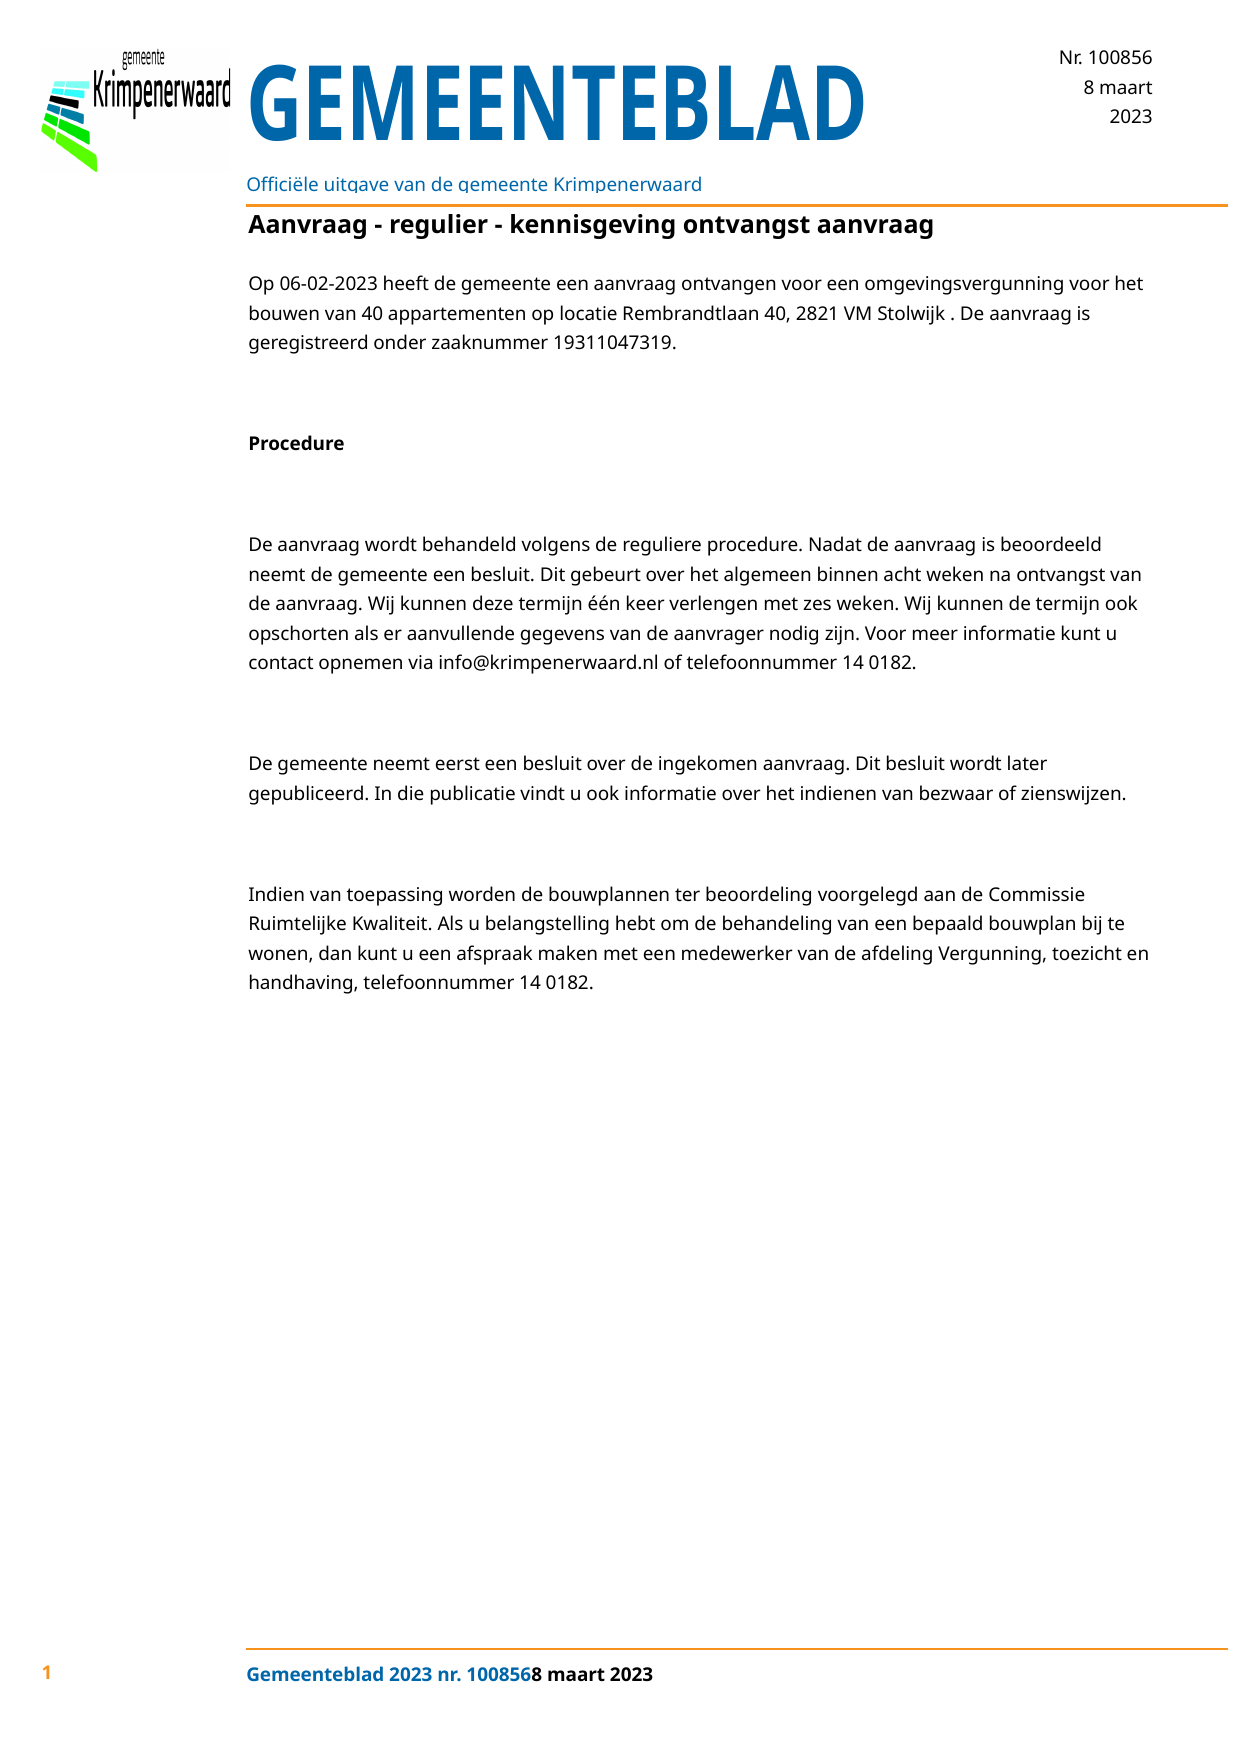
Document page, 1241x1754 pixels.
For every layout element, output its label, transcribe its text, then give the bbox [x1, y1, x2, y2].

text Procedure [248, 430, 1152, 456]
text De aanvraag wordt behandeld volgens de reguliere procedure. Nadat de aanvraag is beoordeeld neemt de gemeente een besluit. Dit gebeurt over het algemeen binnen acht weken na ontvangst van de aanvraag. Wij kunnen deze termijn één keer verlengen met zes weken. Wij kunnen de termijn ook opschorten als er aanvullende gegevens van de aanvrager nodig zijn. Voor meer informatie kunt u contact opnemen via info@krimpenerwaard.nl of telefoonnummer 14 0182. [248, 531, 1152, 675]
text Indien van toepassing worden de bouwplannen ter beoordeling voorgelegd aan de Commissie Ruimtelijke Kwaliteit. Als u belangstelling hebt om de behandeling van een bepaald bouwplan bij te wonen, dan kunt u een afspraak maken met een medewerker van de afdeling Vergunning, toezicht en handhaving, telefoonnummer 14 0182. [248, 881, 1152, 995]
picture [41, 47, 231, 172]
text De gemeente neemt eerst een besluit over de ingekomen aanvraag. Dit besluit wordt later gepubliceerd. In die publicatie vindt u ook informatie over het indienen van bezwaar of zienswijzen. [248, 750, 1152, 806]
text Aanvraag - regulier - kennisgeving ontvangst aanvraag [248, 207, 1152, 241]
text Op 06-02-2023 heeft de gemeente een aanvraag ontvangen voor een omgevingsvergunning voor het bouwen van 40 appartementen op locatie Rembrandtlaan 40, 2821 VM Stolwijk . De aanvraag is geregistreerd onder zaaknummer 19311047319. [248, 270, 1152, 355]
